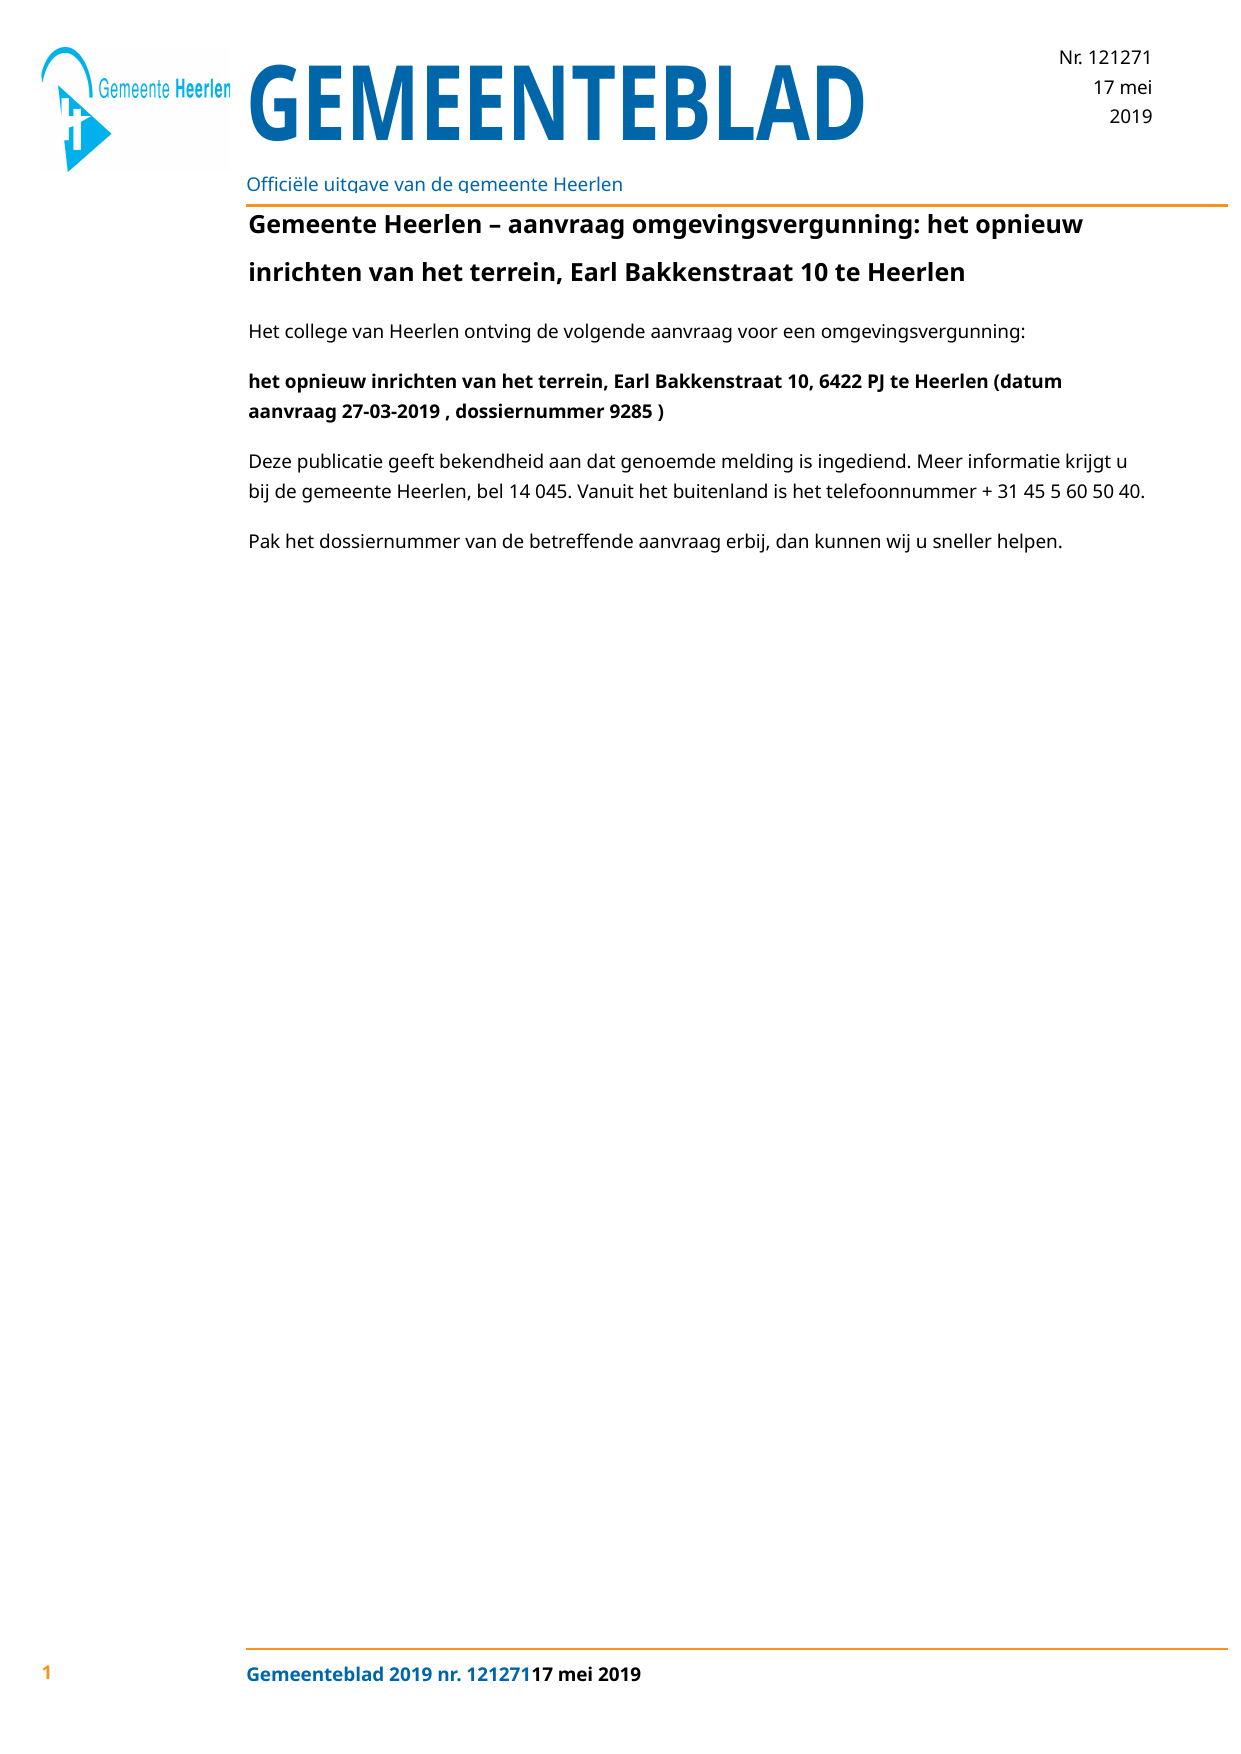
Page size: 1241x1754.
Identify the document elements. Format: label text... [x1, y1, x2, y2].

text het opnieuw inrichten van het terrein, Earl Bakkenstraat 10, 6422 PJ te Heerlen (datum aanvraag 27-03-2019 , dossiernummer 9285 ) [248, 368, 1152, 424]
picture [41, 47, 58, 70]
text Deze publicatie geeft bekendheid aan dat genoemde melding is ingediend. Meer informatie krijgt u bij de gemeente Heerlen, bel 14 045. Vanuit het buitenland is het telefoonnummer + 31 45 5 60 50 40. [248, 448, 1152, 504]
picture [41, 47, 231, 172]
text Het college van Heerlen ontving de volgende aanvraag voor een omgevingsvergunning: [248, 318, 1152, 344]
text Pak het dossiernummer van de betreffende aanvraag erbij, dan kunnen wij u sneller helpen. [248, 528, 1152, 554]
text Gemeente Heerlen – aanvraag omgevingsvergunning: het opnieuw inrichten van het terrein, Earl Bakkenstraat 10 te Heerlen [248, 207, 1152, 288]
